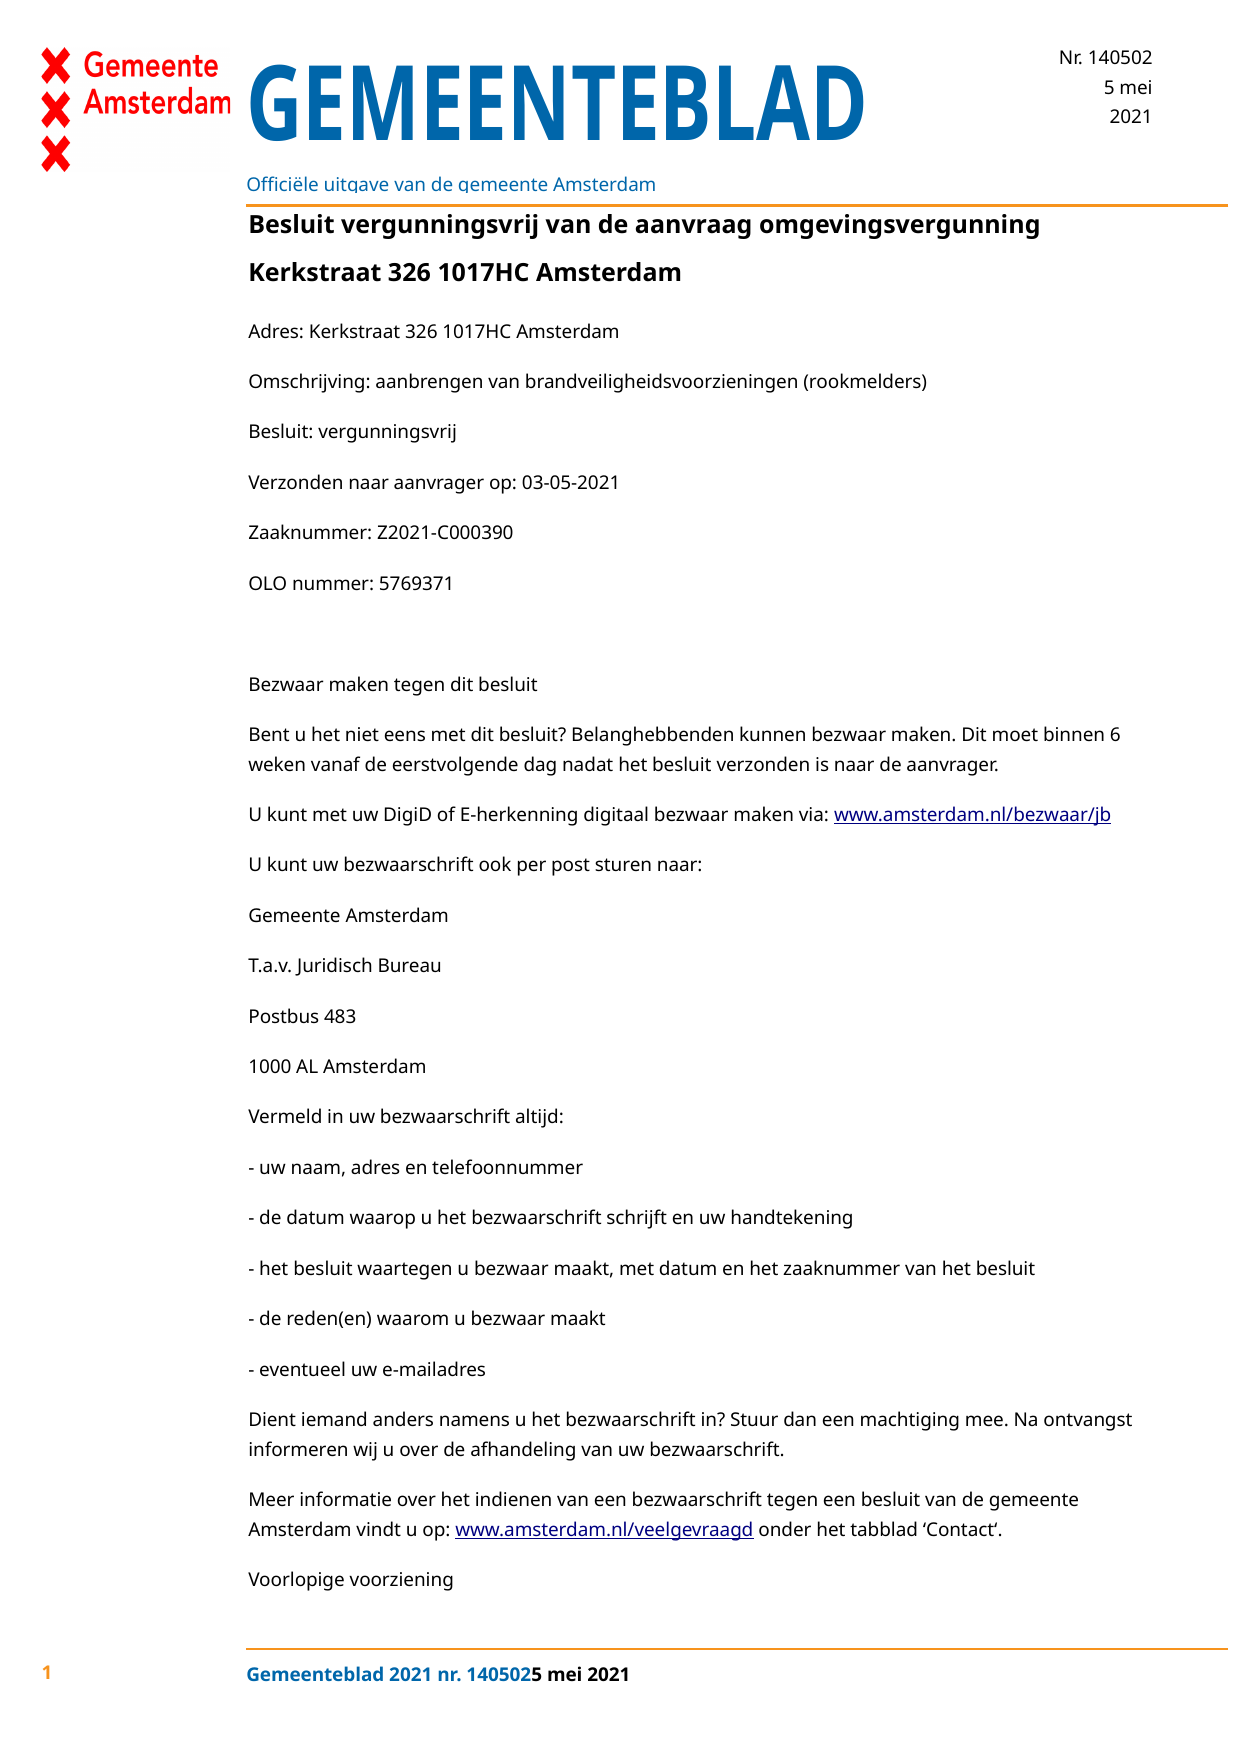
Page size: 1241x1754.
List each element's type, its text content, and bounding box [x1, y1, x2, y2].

text Postbus 483 [248, 1003, 1152, 1029]
picture [41, 47, 231, 172]
text U kunt uw bezwaarschrift ook per post sturen naar: [248, 852, 1152, 877]
text Adres: Kerkstraat 326 1017HC Amsterdam [248, 318, 1152, 344]
text - eventueel uw e-mailadres [248, 1356, 1152, 1382]
text Voorlopige voorziening [248, 1566, 1152, 1592]
text - het besluit waartegen u bezwaar maakt, met datum en het zaaknummer van het besluit [248, 1255, 1152, 1281]
text Zaaknummer: Z2021-C000390 [248, 519, 1152, 545]
text U kunt met uw DigiD of E-herkenning digitaal bezwaar maken via: www.amsterdam.nl/bezwaar/jb [248, 801, 1152, 827]
text OLO nummer: 5769371 [248, 570, 1152, 596]
text Dient iemand anders namens u het bezwaarschrift in? Stuur dan een machtiging mee. Na ontvangst informeren wij u over de afhandeling van uw bezwaarschrift. [248, 1406, 1152, 1462]
text Besluit vergunningsvrij van de aanvraag omgevingsvergunning Kerkstraat 326 1017HC Amsterdam [248, 207, 1152, 288]
text 1000 AL Amsterdam [248, 1053, 1152, 1079]
text Besluit: vergunningsvrij [248, 419, 1152, 444]
text Gemeente Amsterdam [248, 902, 1152, 928]
text T.a.v. Juridisch Bureau [248, 952, 1152, 978]
text Bent u het niet eens met dit besluit? Belanghebbenden kunnen bezwaar maken. Dit moet binnen 6 weken vanaf de eerstvolgende dag nadat het besluit verzonden is naar de aanvrager. [248, 721, 1152, 777]
text - de reden(en) waarom u bezwaar maakt [248, 1305, 1152, 1331]
text Verzonden naar aanvrager op: 03-05-2021 [248, 469, 1152, 495]
text - uw naam, adres en telefoonnummer [248, 1154, 1152, 1180]
text Bezwaar maken tegen dit besluit [248, 671, 1152, 697]
text Vermeld in uw bezwaarschrift altijd: [248, 1104, 1152, 1129]
text - de datum waarop u het bezwaarschrift schrijft en uw handtekening [248, 1204, 1152, 1230]
text Omschrijving: aanbrengen van brandveiligheidsvoorzieningen (rookmelders) [248, 368, 1152, 394]
text Meer informatie over het indienen van een bezwaarschrift tegen een besluit van de gemeente Amsterdam vindt u op: www.amsterdam.nl/veelgevraagd onder het tabblad ‘Contact‘. [248, 1486, 1152, 1542]
